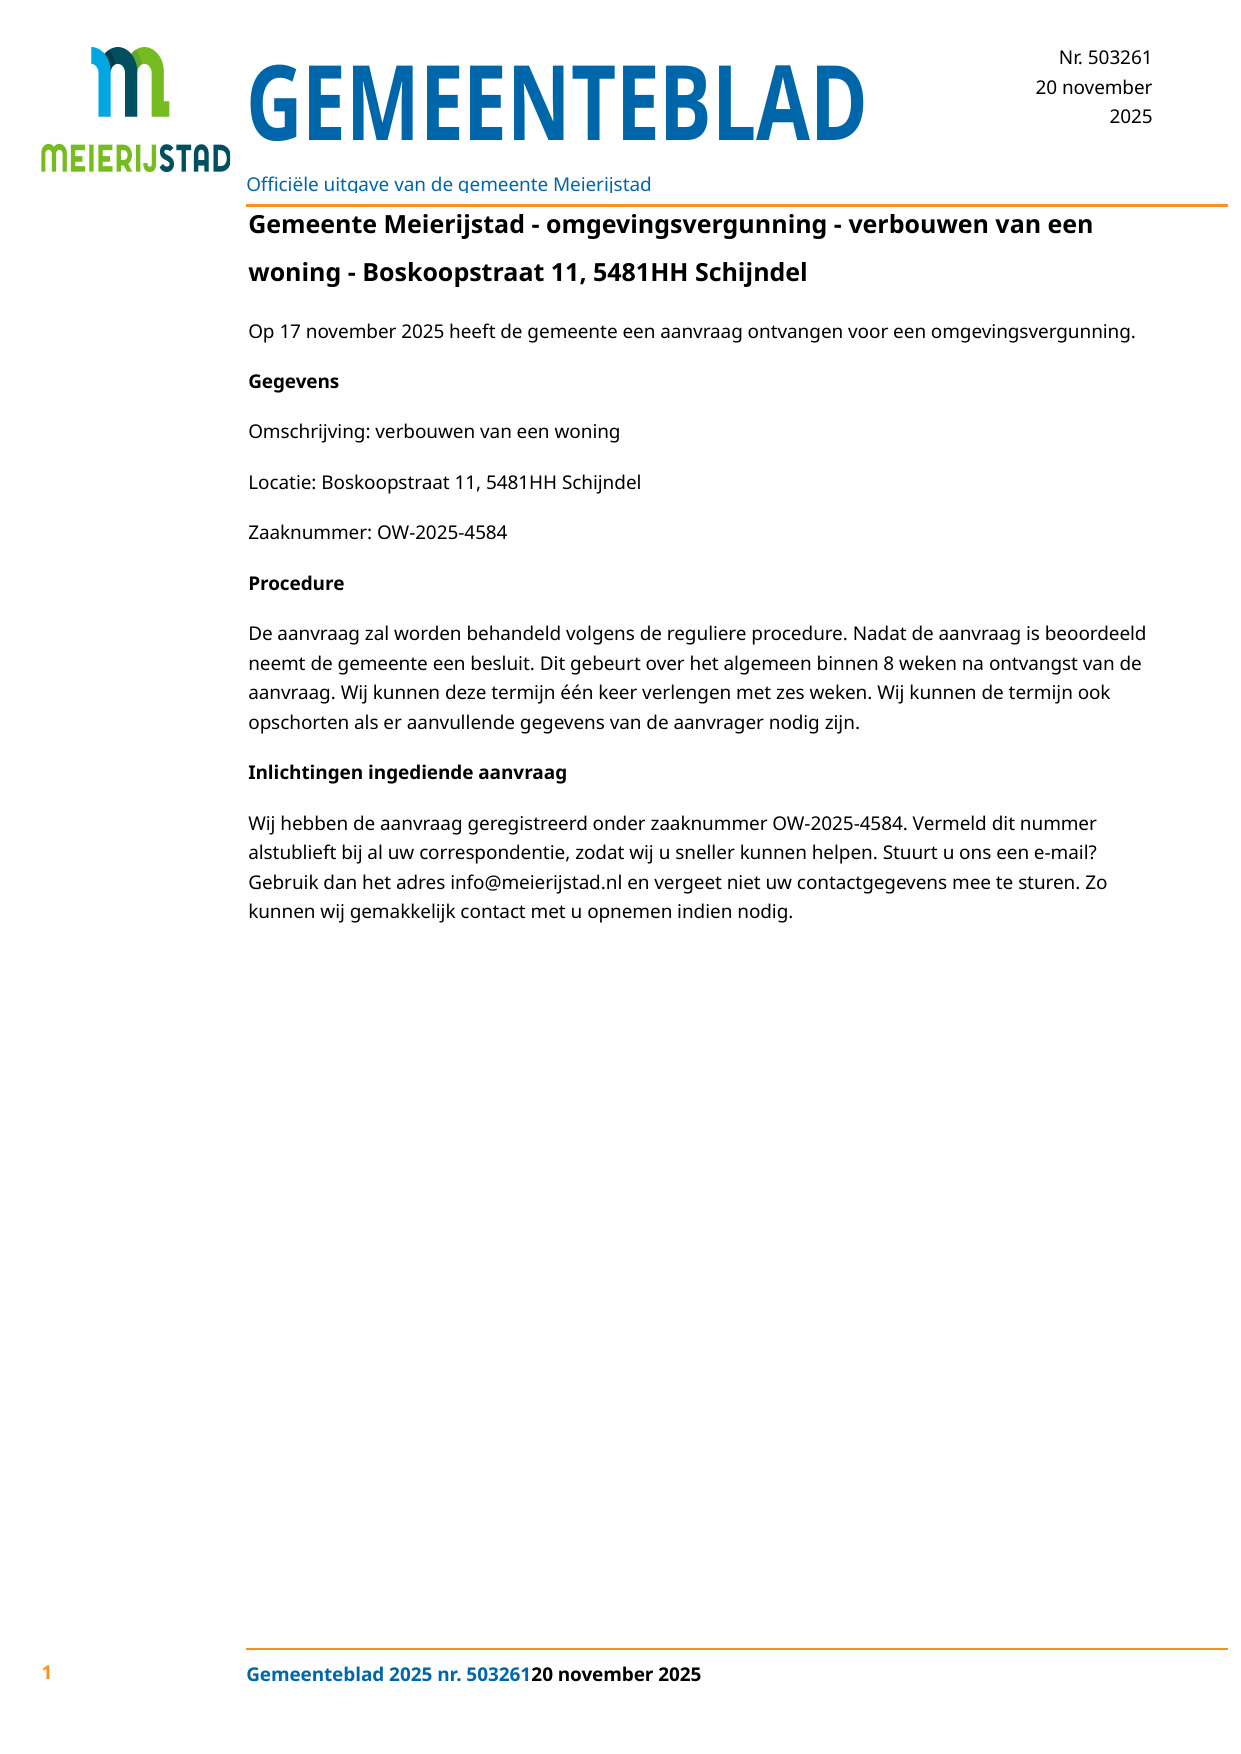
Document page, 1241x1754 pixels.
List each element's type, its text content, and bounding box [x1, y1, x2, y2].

text Gegevens [248, 368, 1152, 394]
picture [41, 47, 231, 172]
text Locatie: Boskoopstraat 11, 5481HH Schijndel [248, 469, 1152, 495]
text Zaaknummer: OW-2025-4584 [248, 519, 1152, 545]
text Wij hebben de aanvraag geregistreerd onder zaaknummer OW-2025-4584. Vermeld dit nummer alstublieft bij al uw correspondentie, zodat wij u sneller kunnen helpen. Stuurt u ons een e-mail? Gebruik dan het adres info@meierijstad.nl en vergeet niet uw contactgegevens mee te sturen. Zo kunnen wij gemakkelijk contact met u opnemen indien nodig. [248, 810, 1152, 924]
text Gemeente Meierijstad - omgevingsvergunning - verbouwen van een woning - Boskoopstraat 11, 5481HH Schijndel [248, 207, 1152, 288]
text De aanvraag zal worden behandeld volgens de reguliere procedure. Nadat de aanvraag is beoordeeld neemt de gemeente een besluit. Dit gebeurt over het algemeen binnen 8 weken na ontvangst van de aanvraag. Wij kunnen deze termijn één keer verlengen met zes weken. Wij kunnen de termijn ook opschorten als er aanvullende gegevens van de aanvrager nodig zijn. [248, 620, 1152, 735]
text Omschrijving: verbouwen van een woning [248, 419, 1152, 444]
text Inlichtingen ingediende aanvraag [248, 759, 1152, 785]
text Op 17 november 2025 heeft de gemeente een aanvraag ontvangen voor een omgevingsvergunning. [248, 318, 1152, 344]
text Procedure [248, 570, 1152, 596]
